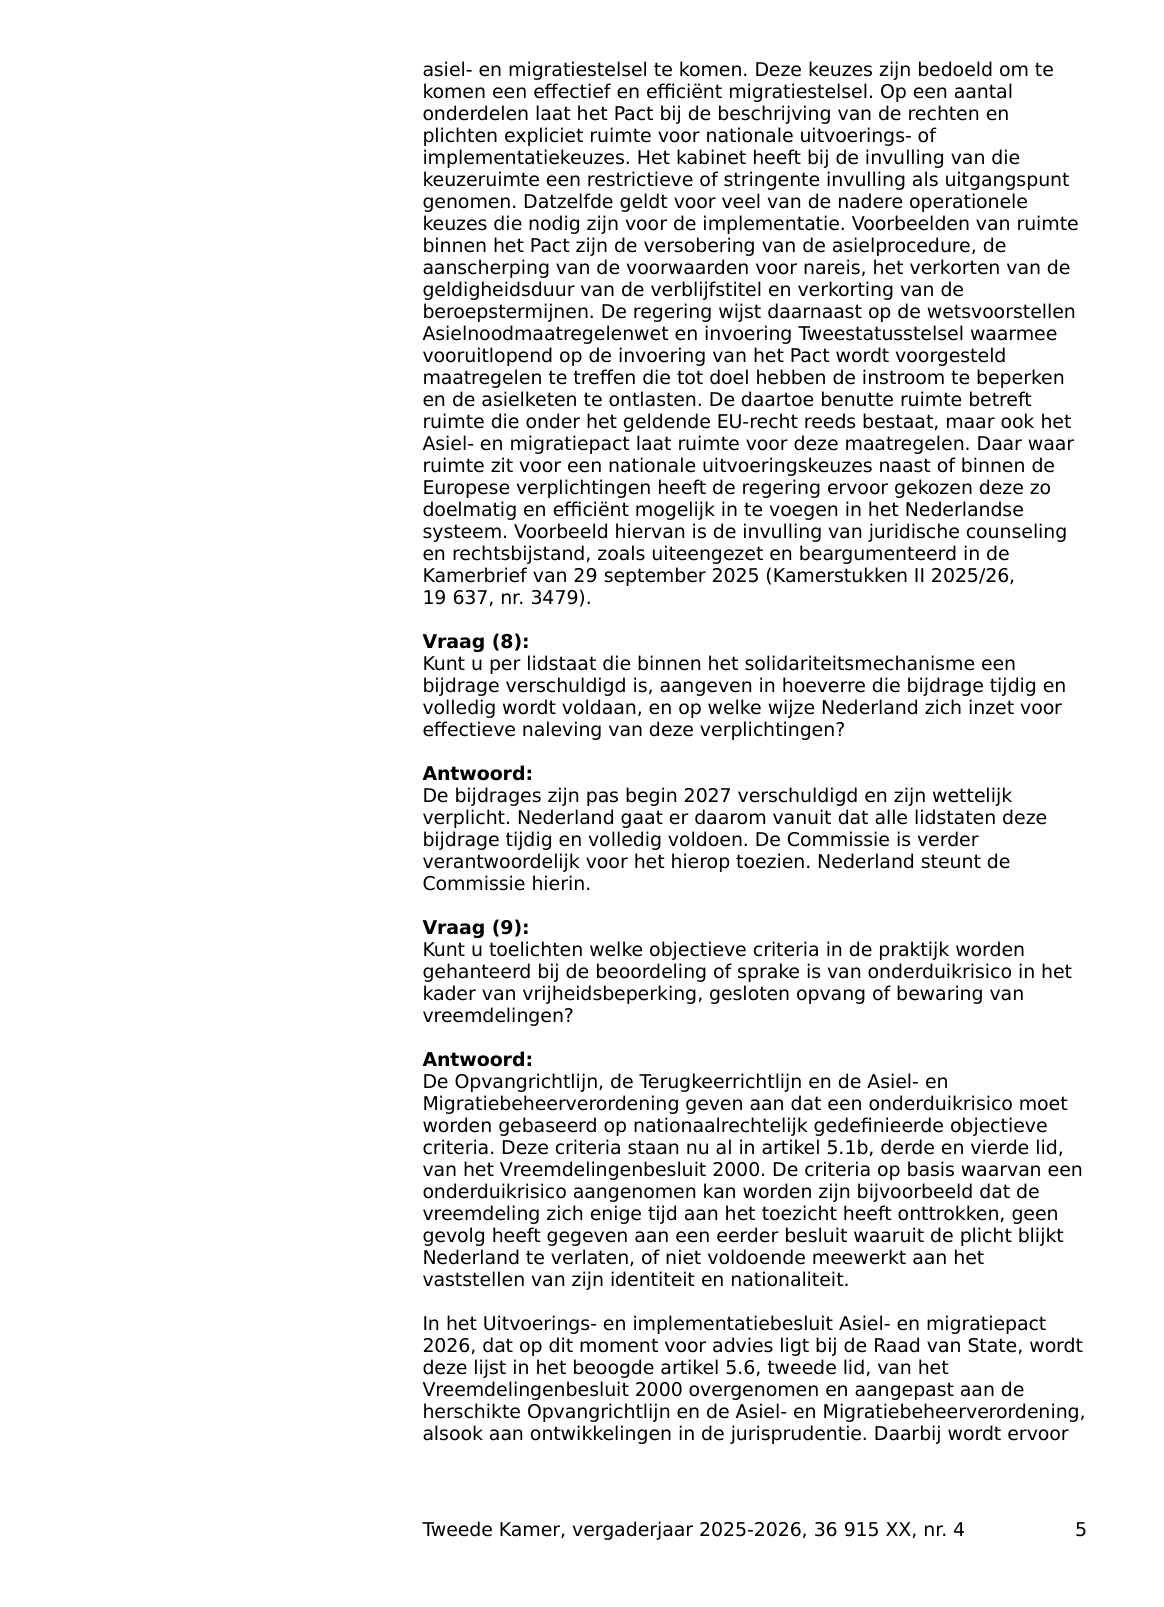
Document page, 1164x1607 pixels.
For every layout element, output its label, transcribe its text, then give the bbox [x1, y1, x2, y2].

text Antwoord: [422, 1049, 1087, 1071]
text Kunt u toelichten welke objectieve criteria in de praktijk worden gehanteerd bij de beoordeling of sprake is van onderduikrisico in het kader van vrijheidsbeperking, gesloten opvang of bewaring van vreemdelingen? [422, 939, 1087, 1027]
text Antwoord: [422, 763, 1087, 785]
text De bijdrages zijn pas begin 2027 verschuldigd en zijn wettelijk verplicht. Nederland gaat er daarom vanuit dat alle lidstaten deze bijdrage tijdig en volledig voldoen. De Commissie is verder verantwoordelijk voor het hierop toezien. Nederland steunt de Commissie hierin. [422, 785, 1087, 895]
text asiel- en migratiestelsel te komen. Deze keuzes zijn bedoeld om te komen een effectief en efficiënt migratiestelsel. Op een aantal onderdelen laat het Pact bij de beschrijving van de rechten en plichten expliciet ruimte voor nationale uitvoerings- of implementatiekeuzes. Het kabinet heeft bij de invulling van die keuzeruimte een restrictieve of stringente invulling als uitgangspunt genomen. Datzelfde geldt voor veel van de nadere operationele keuzes die nodig zijn voor de implementatie. Voorbeelden van ruimte binnen het Pact zijn de versobering van de asielprocedure, de aanscherping van de voorwaarden voor nareis, het verkorten van de geldigheidsduur van de verblijfstitel en verkorting van de beroepstermijnen. De regering wijst daarnaast op de wetsvoorstellen Asielnoodmaatregelenwet en invoering Tweestatusstelsel waarmee vooruitlopend op de invoering van het Pact wordt voorgesteld maatregelen te treffen die tot doel hebben de instroom te beperken en de asielketen te ontlasten. De daartoe benutte ruimte betreft ruimte die onder het geldende EU-recht reeds bestaat, maar ook het Asiel- en migratiepact laat ruimte voor deze maatregelen. Daar waar ruimte zit voor een nationale uitvoeringskeuzes naast of binnen de Europese verplichtingen heeft de regering ervoor gekozen deze zo doelmatig en efficiënt mogelijk in te voegen in het Nederlandse systeem. Voorbeeld hiervan is de invulling van juridische counseling en rechtsbijstand, zoals uiteengezet en beargumenteerd in de Kamerbrief van 29 september 2025 (Kamerstukken II 2025/26, 19 637, nr. 3479). [422, 59, 1087, 608]
text Kunt u per lidstaat die binnen het solidariteitsmechanisme een bijdrage verschuldigd is, aangeven in hoeverre die bijdrage tijdig en volledig wordt voldaan, en op welke wijze Nederland zich inzet voor effectieve naleving van deze verplichtingen? [422, 653, 1087, 741]
text In het Uitvoerings- en implementatiebesluit Asiel- en migratiepact 2026, dat op dit moment voor advies ligt bij de Raad van State, wordt deze lijst in het beoogde artikel 5.6, tweede lid, van het Vreemdelingenbesluit 2000 overgenomen en aangepast aan de herschikte Opvangrichtlijn en de Asiel- en Migratiebeheerverordening, alsook aan ontwikkelingen in de jurisprudentie. Daarbij wordt ervoor [422, 1313, 1087, 1445]
text Vraag (8): [422, 631, 1087, 653]
text Vraag (9): [422, 917, 1087, 939]
text De Opvangrichtlijn, de Terugkeerrichtlijn en de Asiel- en Migratiebeheerverordening geven aan dat een onderduikrisico moet worden gebaseerd op nationaalrechtelijk gedefinieerde objectieve criteria. Deze criteria staan nu al in artikel 5.1b, derde en vierde lid, van het Vreemdelingenbesluit 2000. De criteria op basis waarvan een onderduikrisico aangenomen kan worden zijn bijvoorbeeld dat de vreemdeling zich enige tijd aan het toezicht heeft onttrokken, geen gevolg heeft gegeven aan een eerder besluit waaruit de plicht blijkt Nederland te verlaten, of niet voldoende meewerkt aan het vaststellen van zijn identiteit en nationaliteit. [422, 1071, 1087, 1291]
